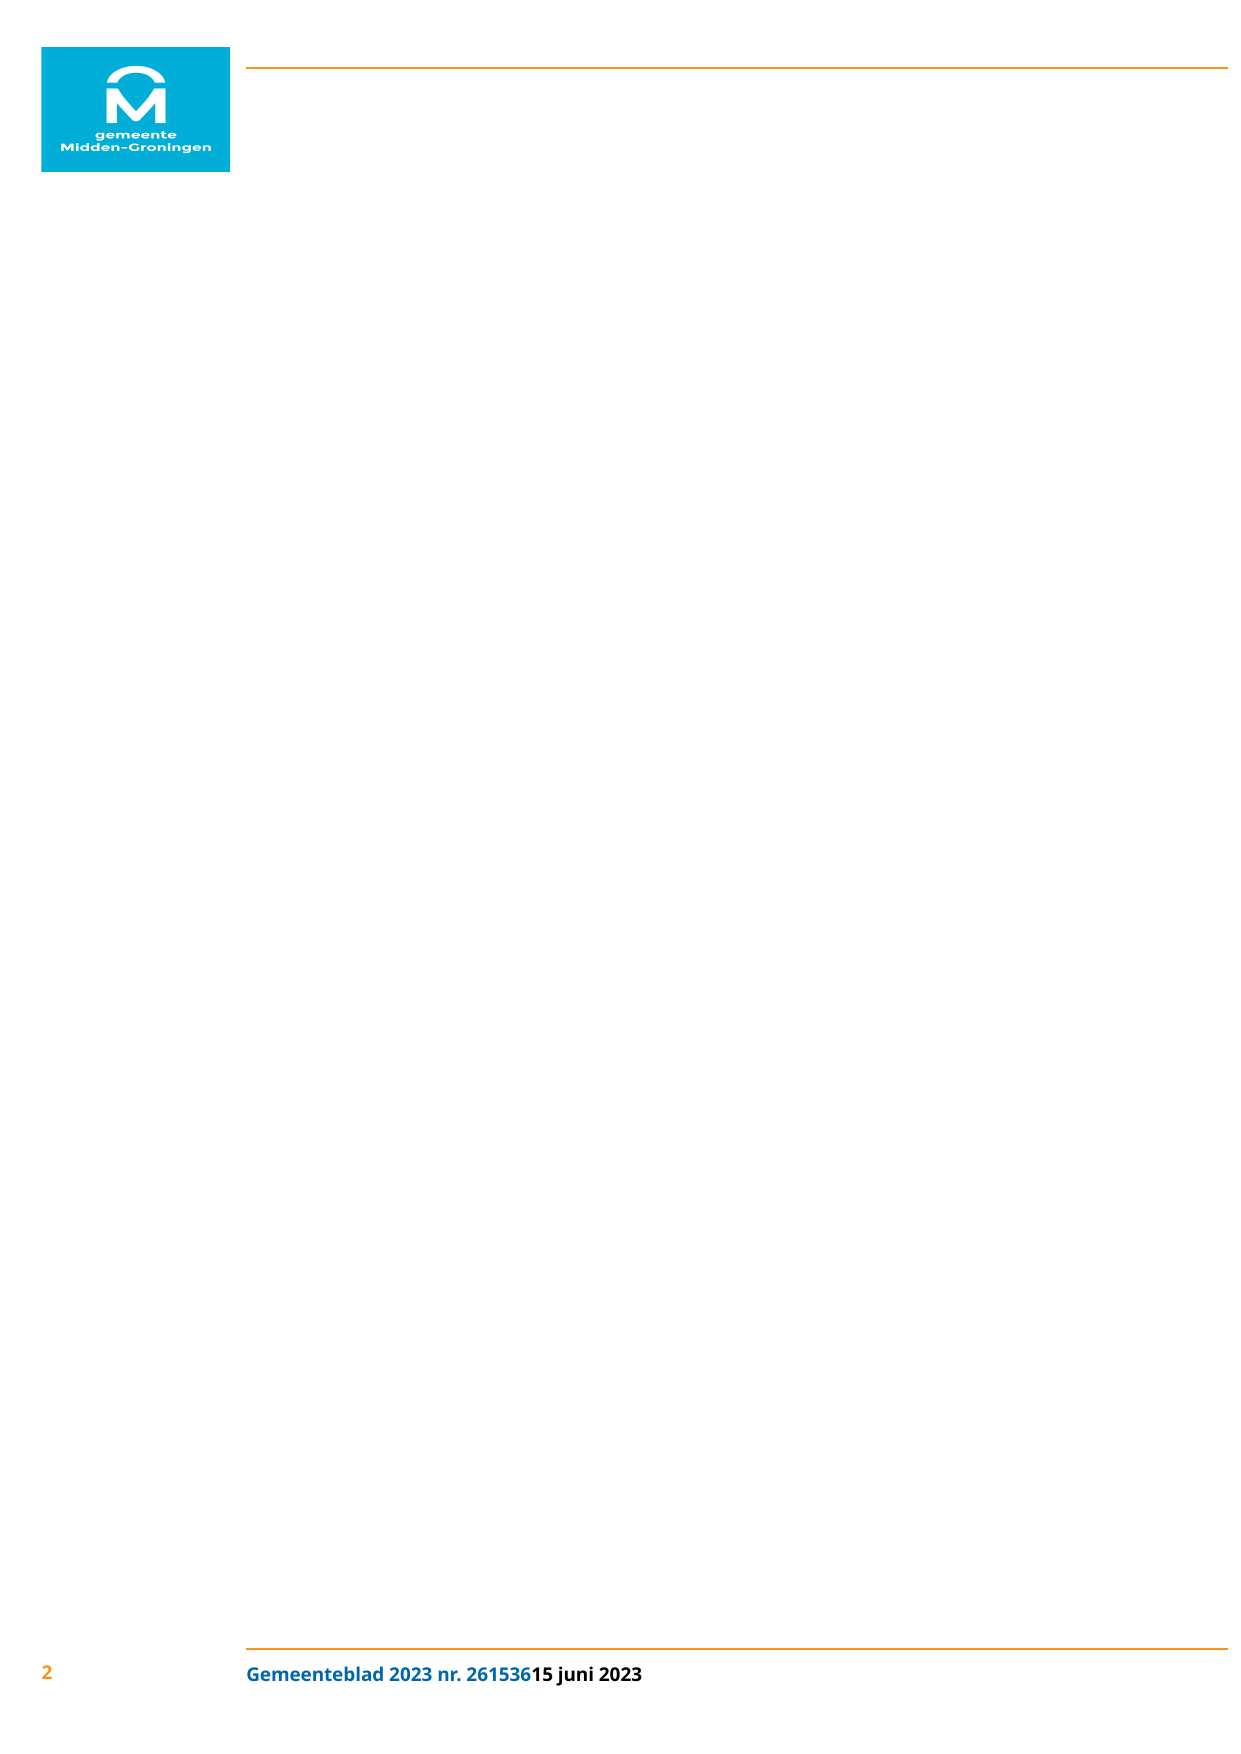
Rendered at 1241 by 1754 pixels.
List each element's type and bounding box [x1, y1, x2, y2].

picture [107, 89, 165, 122]
picture [108, 66, 164, 82]
picture [184, 146, 190, 153]
